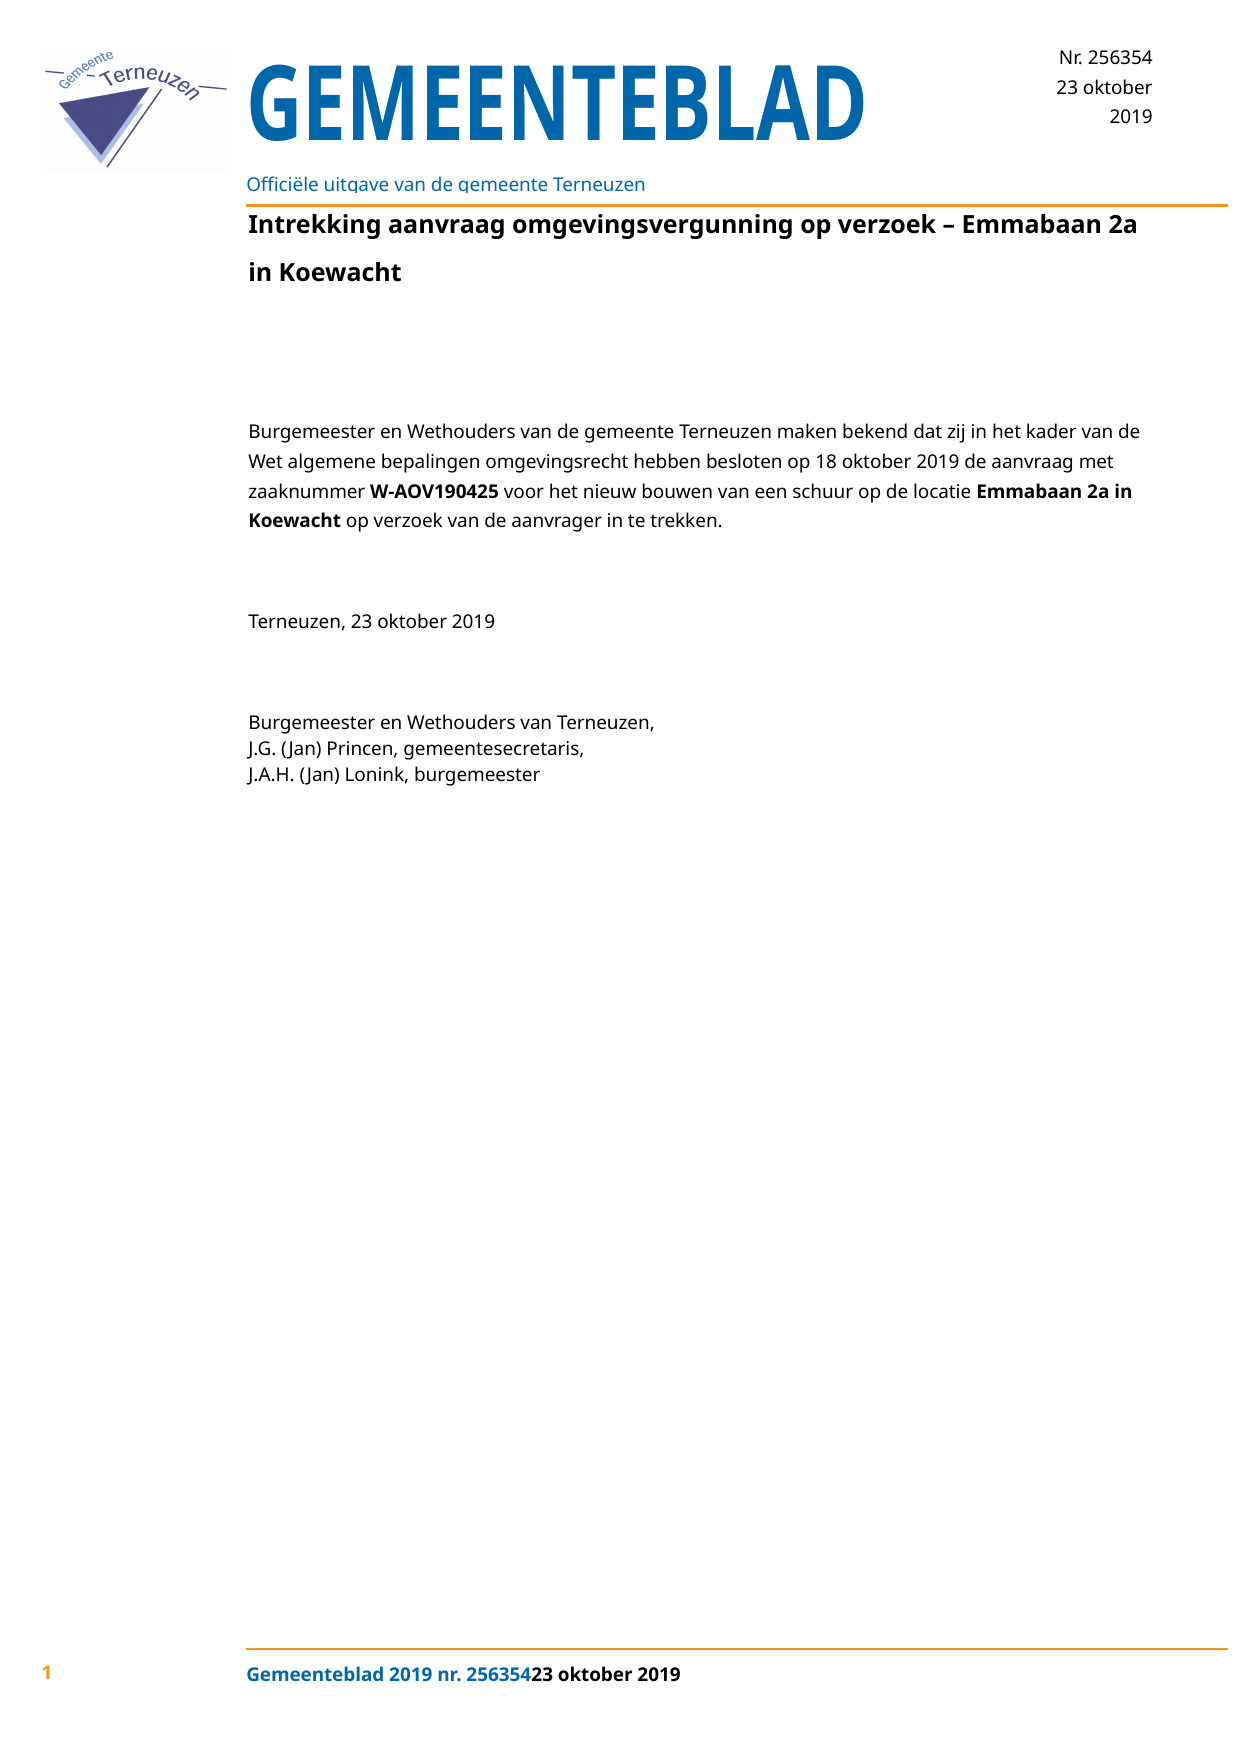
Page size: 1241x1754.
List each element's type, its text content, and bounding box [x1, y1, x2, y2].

text Terneuzen, 23 oktober 2019 [248, 608, 1152, 634]
table_cell [700, 735, 1152, 761]
picture [41, 47, 231, 172]
text Burgemeester en Wethouders van de gemeente Terneuzen maken bekend dat zij in het kader van de Wet algemene bepalingen omgevingsrecht hebben besloten op 18 oktober 2019 de aanvraag met zaaknummer W-AOV190425 voor het nieuw bouwen van een schuur op de locatie Emmabaan 2a in Koewacht op verzoek van de aanvrager in te trekken. [248, 419, 1152, 533]
table_cell [248, 786, 700, 812]
table_cell [700, 786, 1152, 812]
table_cell J.A.H. (Jan) Lonink, burgemeester [248, 761, 1152, 786]
text Intrekking aanvraag omgevingsvergunning op verzoek – Emmabaan 2a in Koewacht [248, 207, 1152, 288]
table_cell J.G. (Jan) Princen, gemeentesecretaris, [248, 735, 700, 761]
table_header Burgemeester en Wethouders van Terneuzen, [248, 709, 1152, 735]
